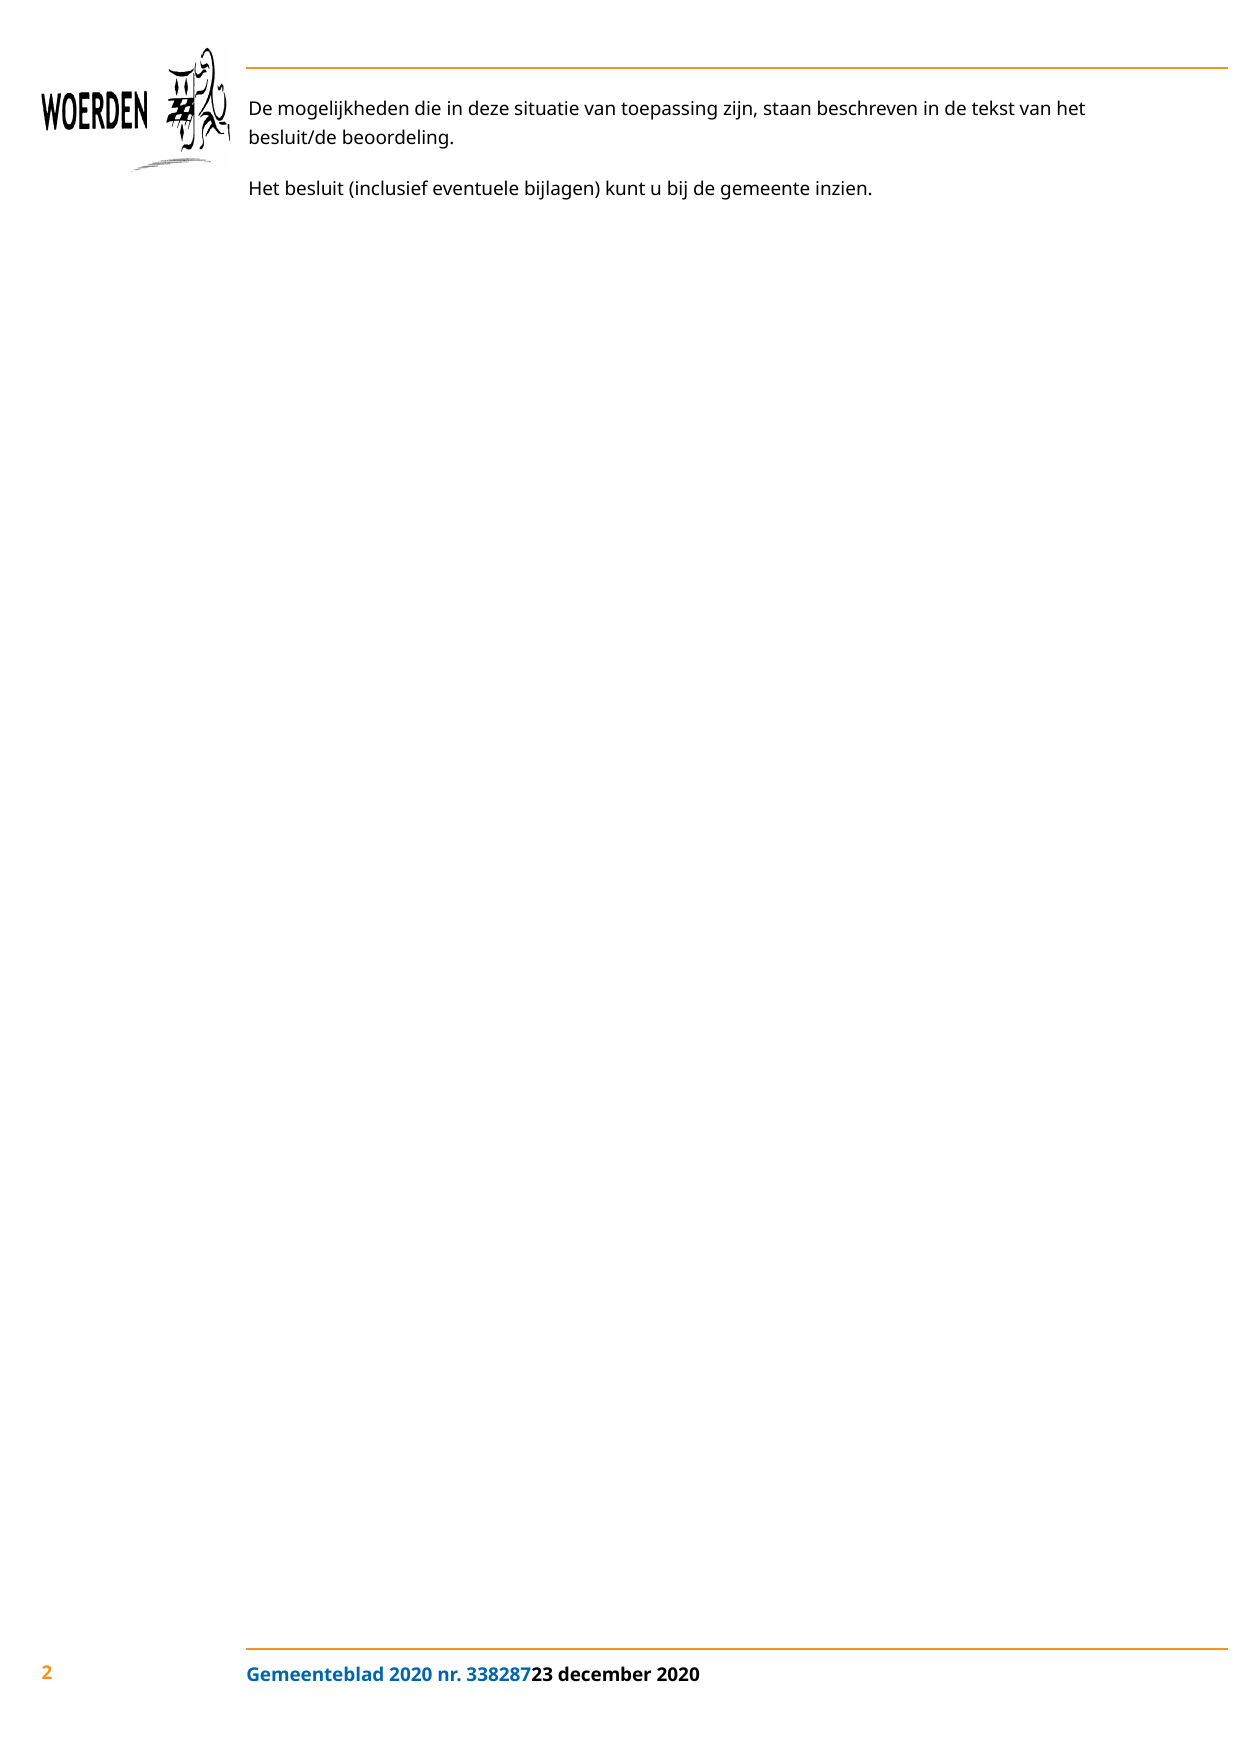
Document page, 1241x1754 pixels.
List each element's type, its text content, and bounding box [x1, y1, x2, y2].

text De mogelijkheden die in deze situatie van toepassing zijn, staan beschreven in de tekst van het besluit/de beoordeling. [248, 95, 1152, 150]
picture [41, 47, 231, 172]
text Het besluit (inclusief eventuele bijlagen) kunt u bij de gemeente inzien. [248, 175, 1152, 201]
